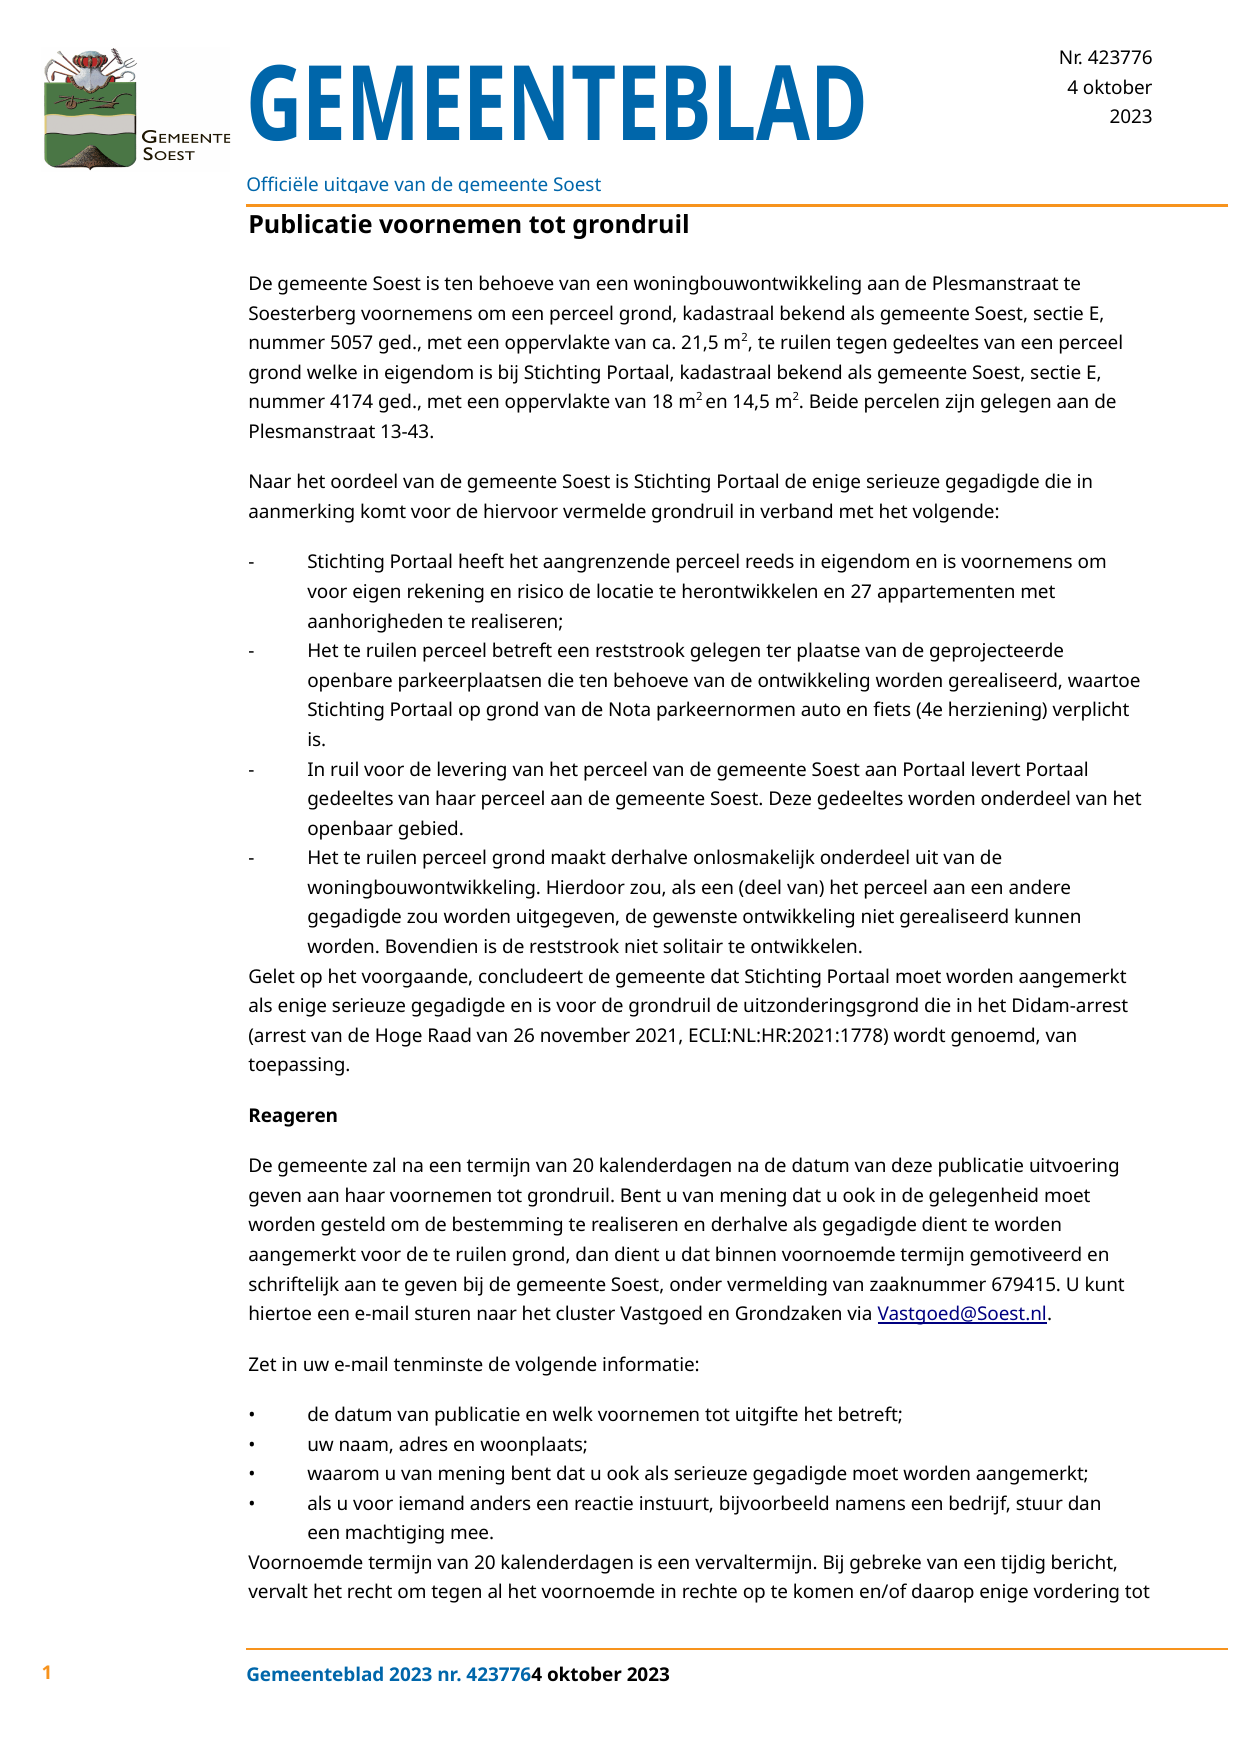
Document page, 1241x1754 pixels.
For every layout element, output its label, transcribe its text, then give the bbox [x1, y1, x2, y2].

list Stichting Portaal heeft het aangrenzende perceel reeds in eigendom en is voornemens om voor eigen rekening en risico de locatie te herontwikkelen en 27 appartementen met aanhorigheden te realiseren; [248, 549, 1152, 633]
text De gemeente zal na een termijn van 20 kalenderdagen na de datum van deze publicatie uitvoering geven aan haar voornemen tot grondruil. Bent u van mening dat u ook in de gelegenheid moet worden gesteld om de bestemming te realiseren en derhalve als gegadigde dient te worden aangemerkt voor de te ruilen grond, dan dient u dat binnen voornoemde termijn gemotiveerd en schriftelijk aan te geven bij de gemeente Soest, onder vermelding van zaaknummer 679415. U kunt hiertoe een e-mail sturen naar het cluster Vastgoed en Grondzaken via Vastgoed@Soest.nl. [248, 1152, 1152, 1326]
text De gemeente Soest is ten behoeve van een woningbouwontwikkeling aan de Plesmanstraat te Soesterberg voornemens om een perceel grond, kadastraal bekend als gemeente Soest, sectie E, nummer 5057 ged., met een oppervlakte van ca. 21,5 m2, te ruilen tegen gedeeltes van een perceel grond welke in eigendom is bij Stichting Portaal, kadastraal bekend als gemeente Soest, sectie E, nummer 4174 ged., met een oppervlakte van 18 m2 en 14,5 m2. Beide percelen zijn gelegen aan de Plesmanstraat 13-43. [248, 270, 1152, 444]
text Naar het oordeel van de gemeente Soest is Stichting Portaal de enige serieuze gegadigde die in aanmerking komt voor de hiervoor vermelde grondruil in verband met het volgende: [248, 469, 1152, 524]
text Reageren [248, 1102, 1152, 1128]
picture [41, 47, 231, 172]
text Gelet op het voorgaande, concludeert de gemeente dat Stichting Portaal moet worden aangemerkt als enige serieuze gegadigde en is voor de grondruil de uitzonderingsgrond die in het Didam-arrest (arrest van de Hoge Raad van 26 november 2021, ECLI:NL:HR:2021:1778) wordt genoemd, van toepassing. [248, 963, 1152, 1077]
list Het te ruilen perceel grond maakt derhalve onlosmakelijk onderdeel uit van de woningbouwontwikkeling. Hierdoor zou, als een (deel van) het perceel aan een andere gegadigde zou worden uitgegeven, de gewenste ontwikkeling niet gerealiseerd kunnen worden. Bovendien is de reststrook niet solitair te ontwikkelen. [248, 844, 1152, 959]
list een machtiging mee. [248, 1519, 1152, 1545]
list In ruil voor de levering van het perceel van de gemeente Soest aan Portaal levert Portaal gedeeltes van haar perceel aan de gemeente Soest. Deze gedeeltes worden onderdeel van het openbaar gebied. [248, 756, 1152, 841]
list Het te ruilen perceel betreft een reststrook gelegen ter plaatse van de geprojecteerde openbare parkeerplaatsen die ten behoeve van de ontwikkeling worden gerealiseerd, waartoe Stichting Portaal op grond van de Nota parkeernormen auto en fiets (4e herziening) verplicht is. [248, 637, 1152, 752]
text Voornoemde termijn van 20 kalenderdagen is een vervaltermijn. Bij gebreke van een tijdig bericht, vervalt het recht om tegen al het voornoemde in rechte op te komen en/of daarop enige vordering tot [248, 1549, 1152, 1604]
list als u voor iemand anders een reactie instuurt, bijvoorbeeld namens een bedrijf, stuur dan [248, 1490, 1152, 1516]
list uw naam, adres en woonplaats; [248, 1431, 1152, 1456]
list waarom u van mening bent dat u ook als serieuze gegadigde moet worden aangemerkt; [248, 1460, 1152, 1486]
text Publicatie voornemen tot grondruil [248, 207, 1152, 241]
list de datum van publicatie en welk voornemen tot uitgifte het betreft; [248, 1401, 1152, 1427]
text Zet in uw e-mail tenminste de volgende informatie: [248, 1351, 1152, 1376]
